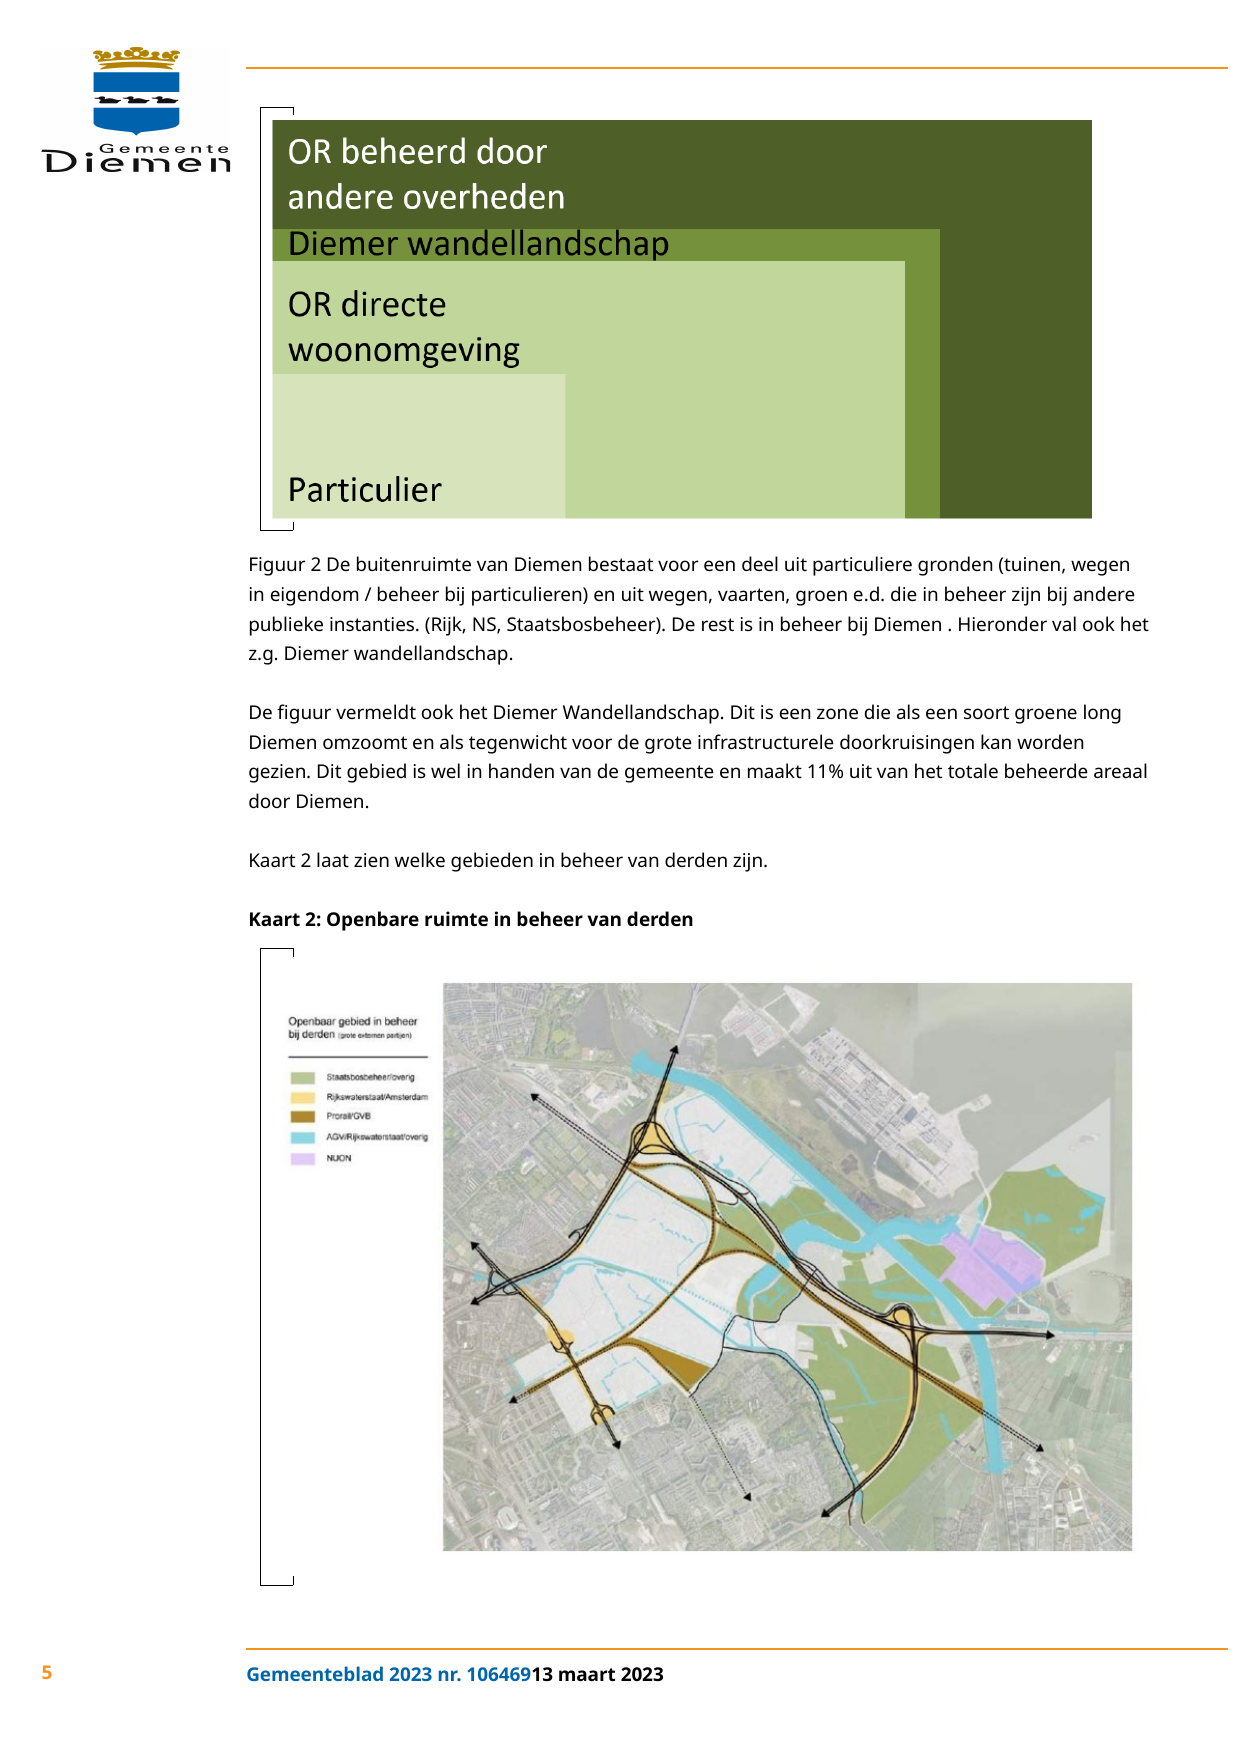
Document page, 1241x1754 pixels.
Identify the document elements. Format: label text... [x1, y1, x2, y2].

text Kaart 2: Openbare ruimte in beheer van derden [248, 907, 1152, 932]
text De figuur vermeldt ook het Diemer Wandellandschap. Dit is een zone die als een soort groene long Diemen omzoomt en als tegenwicht voor de grote infrastructurele doorkruisingen kan worden gezien. Dit gebied is wel in handen van de gemeente en maakt 11% uit van het totale beheerde areaal door Diemen. [248, 699, 1152, 814]
picture [268, 957, 1155, 1576]
text Kaart 2 laat zien welke gebieden in beheer van derden zijn. [248, 847, 1152, 873]
picture [41, 47, 231, 172]
text Figuur 2 De buitenruimte van Diemen bestaat voor een deel uit particuliere gronden (tuinen, wegen in eigendom / beheer bij particulieren) en uit wegen, vaarten, groen e.d. die in beheer zijn bij andere publieke instanties. (Rijk, NS, Staatsbosbeheer). De rest is in beheer bij Diemen . Hieronder val ook het z.g. Diemer wandellandschap. [248, 552, 1152, 666]
picture [268, 115, 1096, 522]
